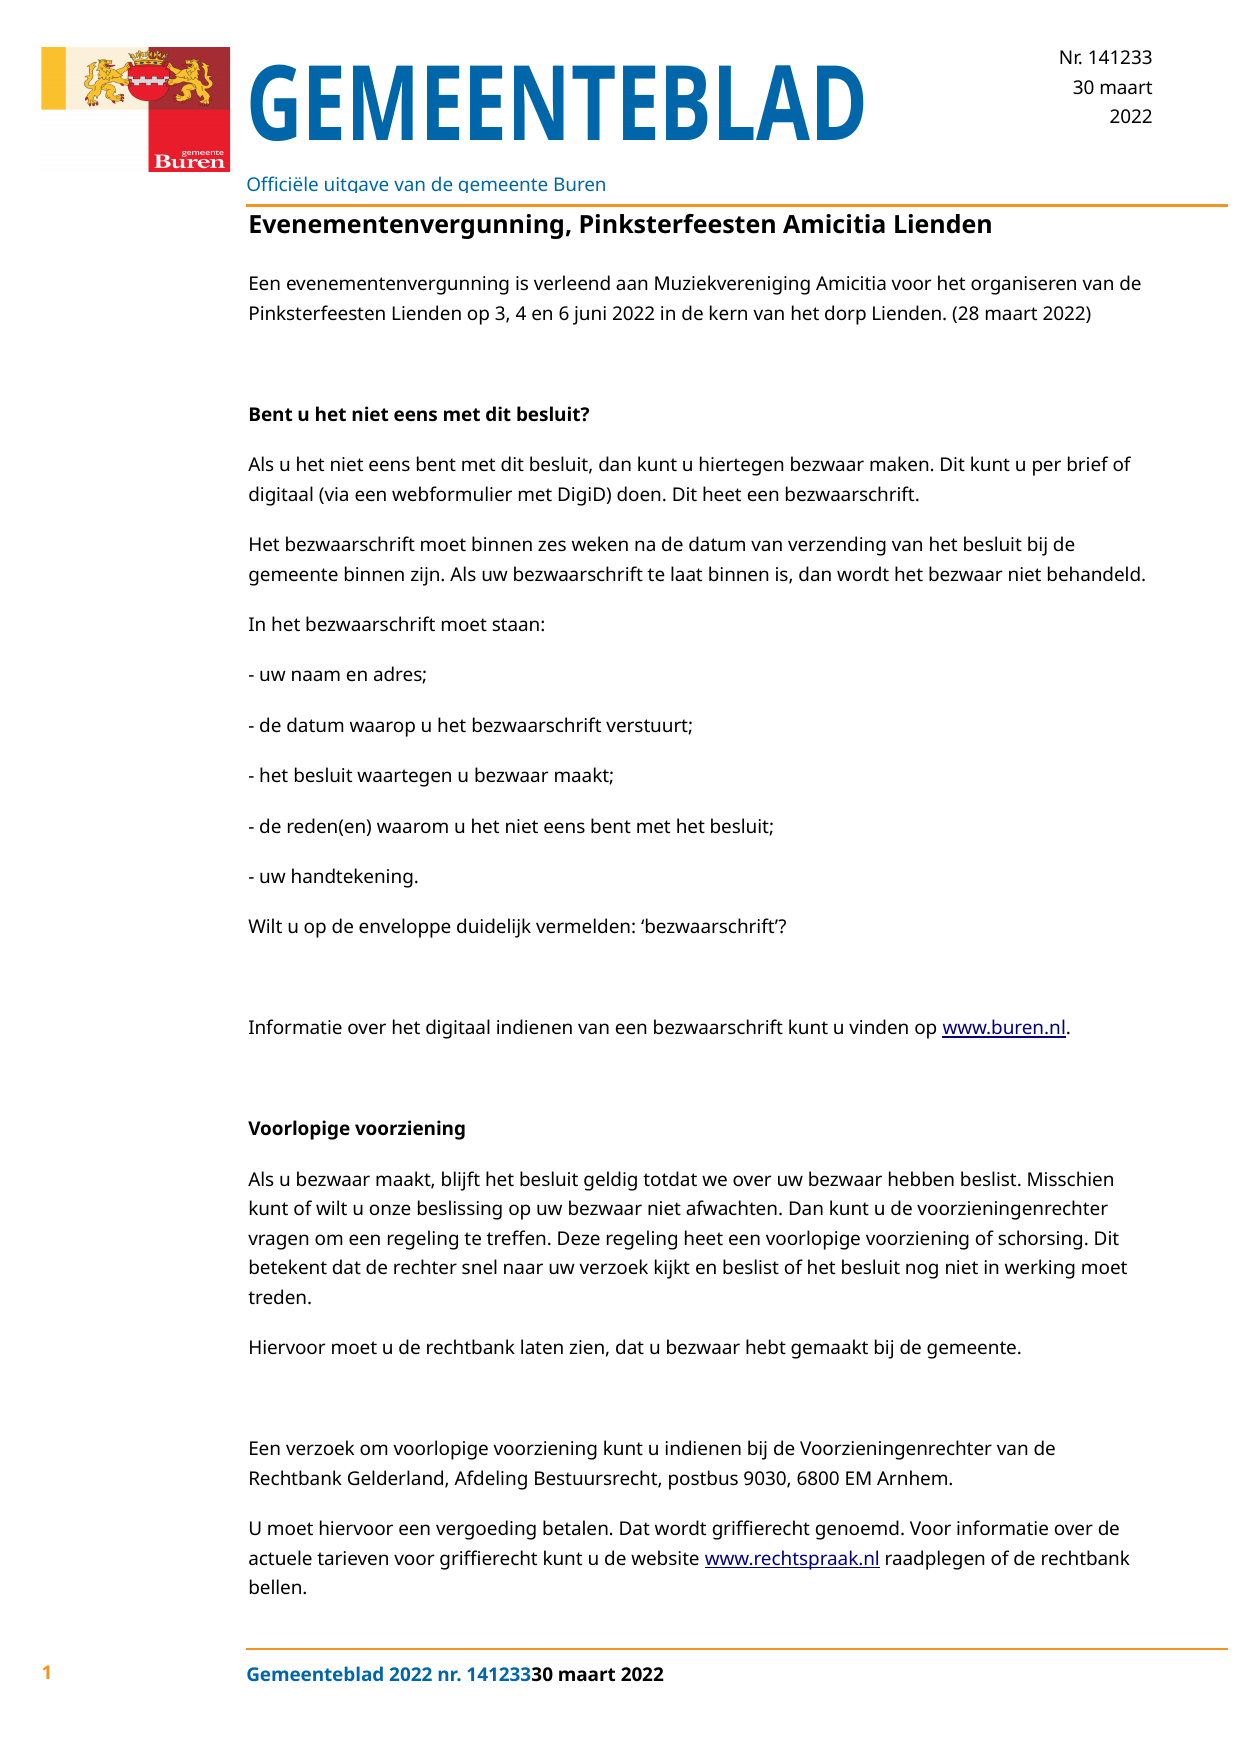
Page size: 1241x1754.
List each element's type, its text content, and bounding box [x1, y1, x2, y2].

text Evenementenvergunning, Pinksterfeesten Amicitia Lienden [248, 207, 1152, 241]
text Informatie over het digitaal indienen van een bezwaarschrift kunt u vinden op www.buren.nl. [248, 1014, 1152, 1040]
text In het bezwaarschrift moet staan: [248, 611, 1152, 637]
text - de reden(en) waarom u het niet eens bent met het besluit; [248, 813, 1152, 838]
text Het bezwaarschrift moet binnen zes weken na de datum van verzending van het besluit bij de gemeente binnen zijn. Als uw bezwaarschrift te laat binnen is, dan wordt het bezwaar niet behandeld. [248, 531, 1152, 586]
text Wilt u op de enveloppe duidelijk vermelden: ‘bezwaarschrift’? [248, 914, 1152, 939]
text Voorlopige voorziening [248, 1115, 1152, 1141]
text Hiervoor moet u de rechtbank laten zien, dat u bezwaar hebt gemaakt bij de gemeente. [248, 1334, 1152, 1360]
text Een verzoek om voorlopige voorziening kunt u indienen bij de Voorzieningenrechter van de Rechtbank Gelderland, Afdeling Bestuursrecht, postbus 9030, 6800 EM Arnhem. [248, 1435, 1152, 1491]
picture [41, 47, 231, 172]
text Een evenementenvergunning is verleend aan Muziekvereniging Amicitia voor het organiseren van de Pinksterfeesten Lienden op 3, 4 en 6 juni 2022 in de kern van het dorp Lienden. (28 maart 2022) [248, 270, 1152, 326]
text Als u het niet eens bent met dit besluit, dan kunt u hiertegen bezwaar maken. Dit kunt u per brief of digitaal (via een webformulier met DigiD) doen. Dit heet een bezwaarschrift. [248, 451, 1152, 506]
text Bent u het niet eens met dit besluit? [248, 401, 1152, 426]
text Als u bezwaar maakt, blijft het besluit geldig totdat we over uw bezwaar hebben beslist. Misschien kunt of wilt u onze beslissing op uw bezwaar niet afwachten. Dan kunt u de voorzieningenrechter vragen om een regeling te treffen. Deze regeling heet een voorlopige voorziening of schorsing. Dit betekent dat de rechter snel naar uw verzoek kijkt en beslist of het besluit nog niet in werking moet treden. [248, 1166, 1152, 1310]
text - uw handtekening. [248, 863, 1152, 889]
text - uw naam en adres; [248, 662, 1152, 687]
text U moet hiervoor een vergoeding betalen. Dat wordt griffierecht genoemd. Voor informatie over de actuele tarieven voor griffierecht kunt u de website www.rechtspraak.nl raadplegen of de rechtbank bellen. [248, 1515, 1152, 1600]
text - de datum waarop u het bezwaarschrift verstuurt; [248, 712, 1152, 738]
text - het besluit waartegen u bezwaar maakt; [248, 762, 1152, 788]
